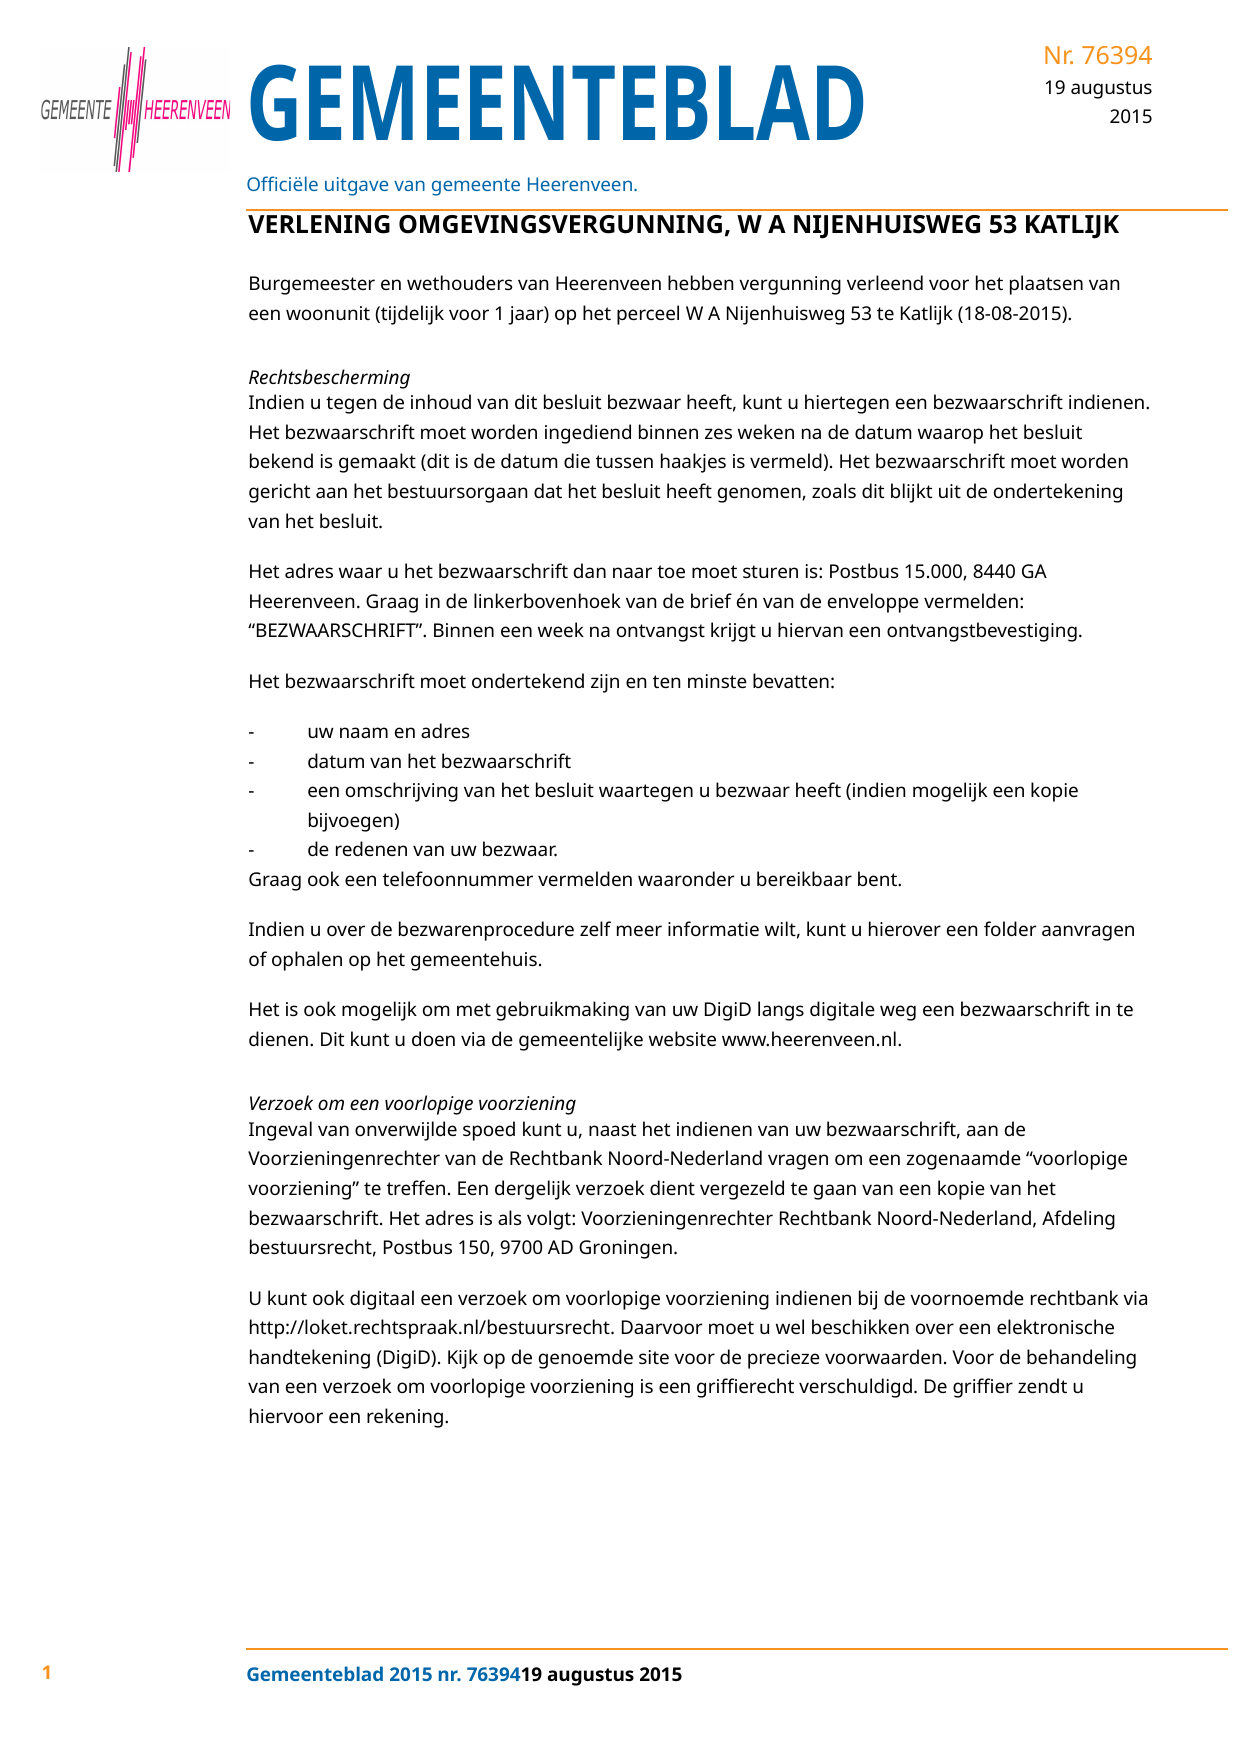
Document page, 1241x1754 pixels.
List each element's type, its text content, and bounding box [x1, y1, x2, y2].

text Het is ook mogelijk om met gebruikmaking van uw DigiD langs digitale weg een bezwaarschrift in te dienen. Dit kunt u doen via de gemeentelijke website www.heerenveen.nl. [248, 997, 1152, 1052]
text Indien u tegen de inhoud van dit besluit bezwaar heeft, kunt u hiertegen een bezwaarschrift indienen. Het bezwaarschrift moet worden ingediend binnen zes weken na de datum waarop het besluit bekend is gemaakt (dit is de datum die tussen haakjes is vermeld). Het bezwaarschrift moet worden gericht aan het bestuursorgaan dat het besluit heeft genomen, zoals dit blijkt uit de ondertekening van het besluit. [248, 389, 1152, 534]
list de redenen van uw bezwaar. [248, 837, 1152, 862]
text Het adres waar u het bezwaarschrift dan naar toe moet sturen is: Postbus 15.000, 8440 GA Heerenveen. Graag in de linkerbovenhoek van de brief én van de enveloppe vermelden: “BEZWAARSCHRIFT”. Binnen een week na ontvangst krijgt u hiervan een ontvangstbevestiging. [248, 558, 1152, 643]
text Indien u over de bezwarenprocedure zelf meer informatie wilt, kunt u hierover een folder aanvragen of ophalen op het gemeentehuis. [248, 917, 1152, 972]
text VERLENING OMGEVINGSVERGUNNING, W A NIJENHUISWEG 53 KATLIJK [248, 211, 1152, 241]
text Graag ook een telefoonnummer vermelden waaronder u bereikbaar bent. [248, 866, 1152, 892]
text Het bezwaarschrift moet ondertekend zijn en ten minste bevatten: [248, 668, 1152, 694]
text U kunt ook digitaal een verzoek om voorlopige voorziening indienen bij de voornoemde rechtbank via http://loket.rechtspraak.nl/bestuursrecht. Daarvoor moet u wel beschikken over een elektronische handtekening (DigiD). Kijk op de genoemde site voor de precieze voorwaarden. Voor de behandeling van een verzoek om voorlopige voorziening is een griffierecht verschuldigd. De griffier zendt u hiervoor een rekening. [248, 1285, 1152, 1429]
list datum van het bezwaarschrift [248, 748, 1152, 774]
text Burgemeester en wethouders van Heerenveen hebben vergunning verleend voor het plaatsen van een woonunit (tijdelijk voor 1 jaar) op het perceel W A Nijenhuisweg 53 te Katlijk (18-08-2015). [248, 270, 1152, 326]
text Ingeval van onverwijlde spoed kunt u, naast het indienen van uw bezwaarschrift, aan de Voorzieningenrechter van de Rechtbank Noord-Nederland vragen om een zogenaamde “voorlopige voorziening” te treffen. Een dergelijk verzoek dient vergezeld te gaan van een kopie van het bezwaarschrift. Het adres is als volgt: Voorzieningenrechter Rechtbank Noord-Nederland, Afdeling bestuursrecht, Postbus 150, 9700 AD Groningen. [248, 1116, 1152, 1260]
list uw naam en adres [248, 718, 1152, 744]
text Verzoek om een voorlopige voorziening [248, 1090, 1152, 1116]
picture [41, 47, 231, 172]
list een omschrijving van het besluit waartegen u bezwaar heeft (indien mogelijk een kopie bijvoegen) [248, 777, 1152, 833]
text Rechtsbescherming [248, 364, 1152, 389]
